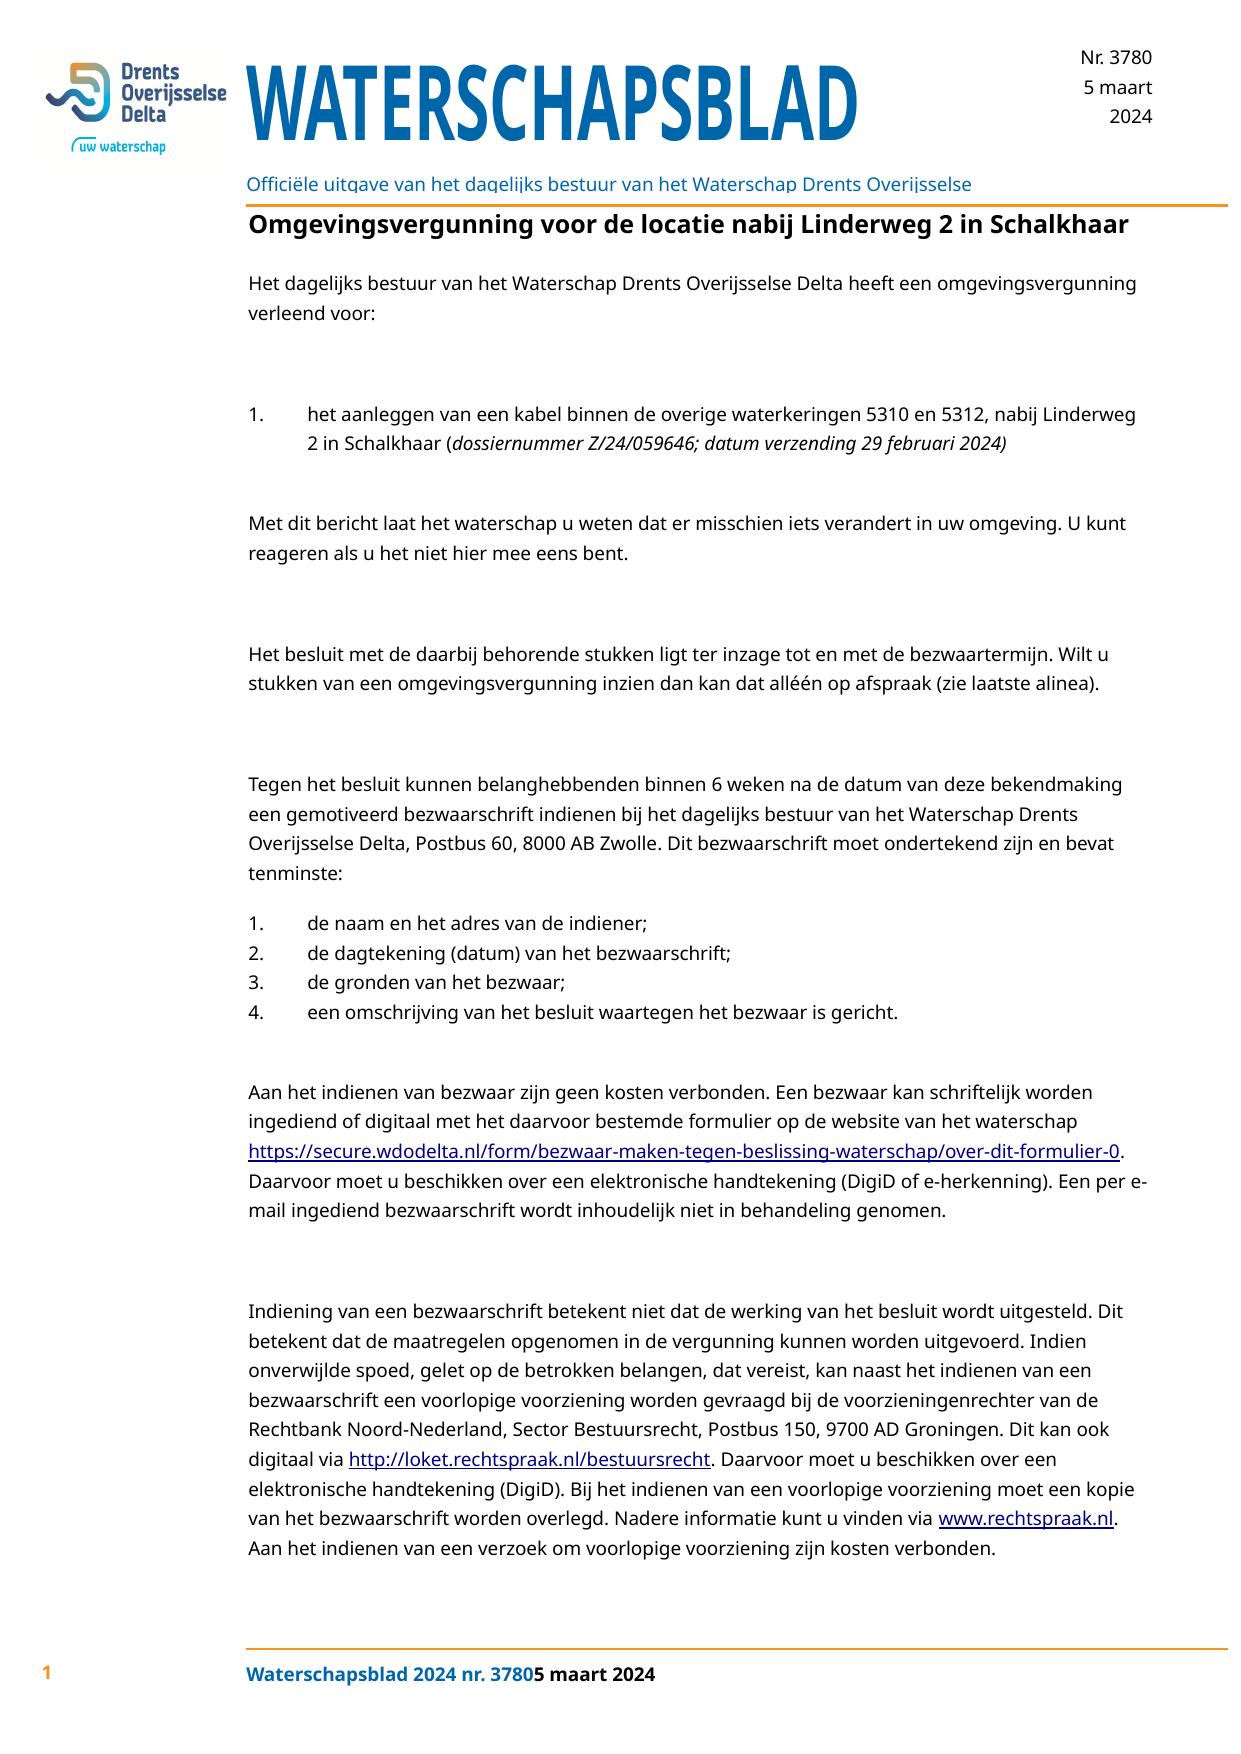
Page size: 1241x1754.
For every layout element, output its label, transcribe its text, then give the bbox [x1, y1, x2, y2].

text Tegen het besluit kunnen belanghebbenden binnen 6 weken na de datum van deze bekendmaking een gemotiveerd bezwaarschrift indienen bij het dagelijks bestuur van het Waterschap Drents Overijsselse Delta, Postbus 60, 8000 AB Zwolle. Dit bezwaarschrift moet ondertekend zijn en bevat tenminste: [248, 771, 1152, 886]
list een omschrijving van het besluit waartegen het bezwaar is gericht. [248, 999, 1152, 1025]
text Met dit bericht laat het waterschap u weten dat er misschien iets verandert in uw omgeving. U kunt reageren als u het niet hier mee eens bent. [248, 510, 1152, 566]
list de dagtekening (datum) van het bezwaarschrift; [248, 940, 1152, 966]
text Indiening van een bezwaarschrift betekent niet dat de werking van het besluit wordt uitgesteld. Dit betekent dat de maatregelen opgenomen in de vergunning kunnen worden uitgevoerd. Indien onverwijlde spoed, gelet op de betrokken belangen, dat vereist, kan naast het indienen van een bezwaarschrift een voorlopige voorziening worden gevraagd bij de voorzieningenrechter van de Rechtbank Noord-Nederland, Sector Bestuursrecht, Postbus 150, 9700 AD Groningen. Dit kan ook digitaal via http://loket.rechtspraak.nl/bestuursrecht. Daarvoor moet u beschikken over een elektronische handtekening (DigiD). Bij het indienen van een voorlopige voorziening moet een kopie van het bezwaarschrift worden overlegd. Nadere informatie kunt u vinden via www.rechtspraak.nl. Aan het indienen van een verzoek om voorlopige voorziening zijn kosten verbonden. [248, 1298, 1152, 1561]
text Het besluit met de daarbij behorende stukken ligt ter inzage tot en met de bezwaartermijn. Wilt u stukken van een omgevingsvergunning inzien dan kan dat alléén op afspraak (zie laatste alinea). [248, 641, 1152, 696]
list het aanleggen van een kabel binnen de overige waterkeringen 5310 en 5312, nabij Linderweg 2 in Schalkhaar (dossiernummer Z/24/059646; datum verzending 29 februari 2024) [248, 401, 1152, 456]
picture [41, 47, 231, 172]
text Aan het indienen van bezwaar zijn geen kosten verbonden. Een bezwaar kan schriftelijk worden ingediend of digitaal met het daarvoor bestemde formulier op de website van het waterschap https://secure.wdodelta.nl/form/bezwaar-maken-tegen-beslissing-waterschap/over-dit-formulier-0. Daarvoor moet u beschikken over een elektronische handtekening (DigiD of e-herkenning). Een per e-mail ingediend bezwaarschrift wordt inhoudelijk niet in behandeling genomen. [248, 1079, 1152, 1223]
list de gronden van het bezwaar; [248, 969, 1152, 995]
list de naam en het adres van de indiener; [248, 910, 1152, 936]
text Het dagelijks bestuur van het Waterschap Drents Overijsselse Delta heeft een omgevingsvergunning verleend voor: [248, 270, 1152, 326]
text Omgevingsvergunning voor de locatie nabij Linderweg 2 in Schalkhaar [248, 207, 1152, 241]
